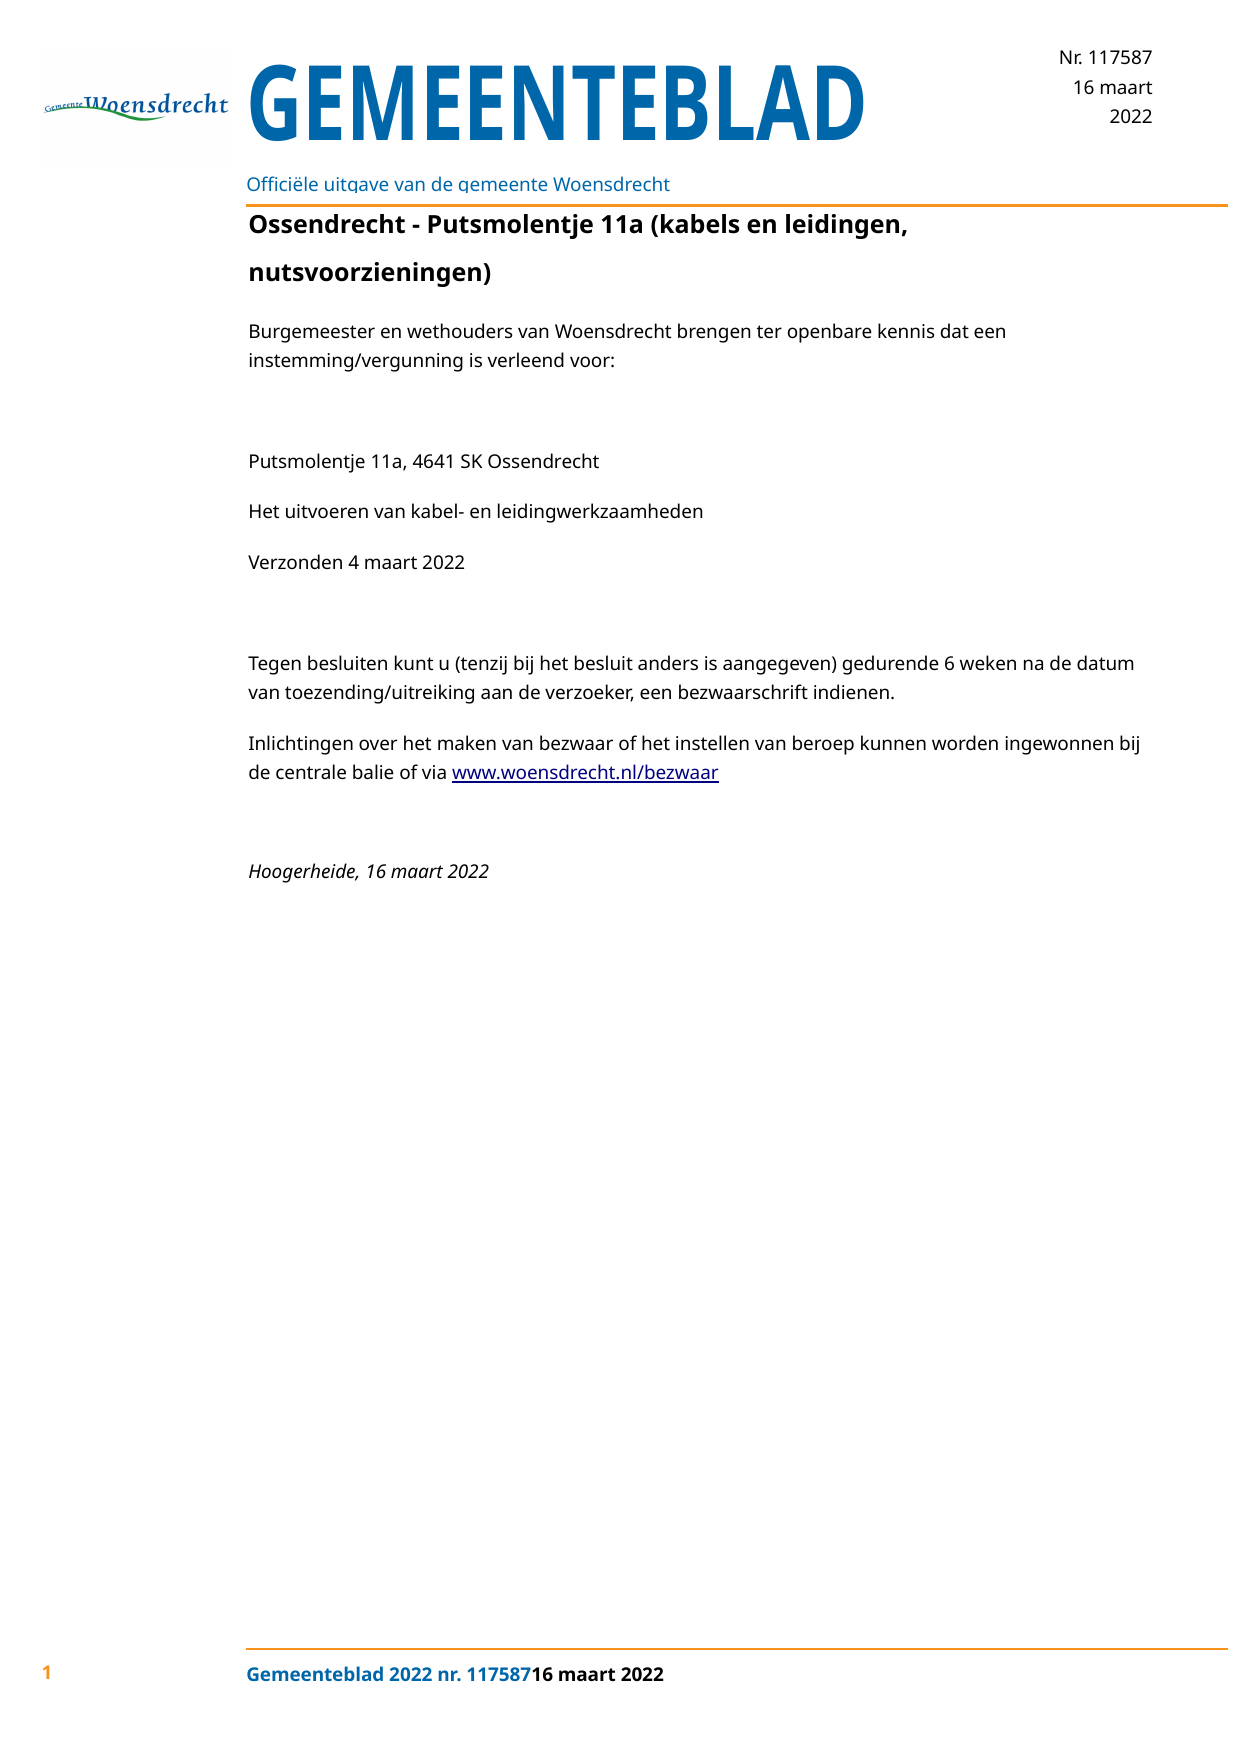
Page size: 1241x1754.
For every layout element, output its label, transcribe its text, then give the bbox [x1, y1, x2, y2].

text Putsmolentje 11a, 4641 SK Ossendrecht [248, 448, 1152, 474]
text Verzonden 4 maart 2022 [248, 549, 1152, 575]
text Inlichtingen over het maken van bezwaar of het instellen van beroep kunnen worden ingewonnen bij de centrale balie of via www.woensdrecht.nl/bezwaar [248, 730, 1152, 785]
text Hoogerheide, 16 maart 2022 [248, 858, 1152, 883]
picture [41, 47, 231, 172]
text Het uitvoeren van kabel- en leidingwerkzaamheden [248, 499, 1152, 524]
text Ossendrecht - Putsmolentje 11a (kabels en leidingen, nutsvoorzieningen) [248, 207, 1152, 288]
text Burgemeester en wethouders van Woensdrecht brengen ter openbare kennis dat een instemming/vergunning is verleend voor: [248, 318, 1152, 373]
text Tegen besluiten kunt u (tenzij bij het besluit anders is aangegeven) gedurende 6 weken na de datum van toezending/uitreiking aan de verzoeker, een bezwaarschrift indienen. [248, 650, 1152, 705]
